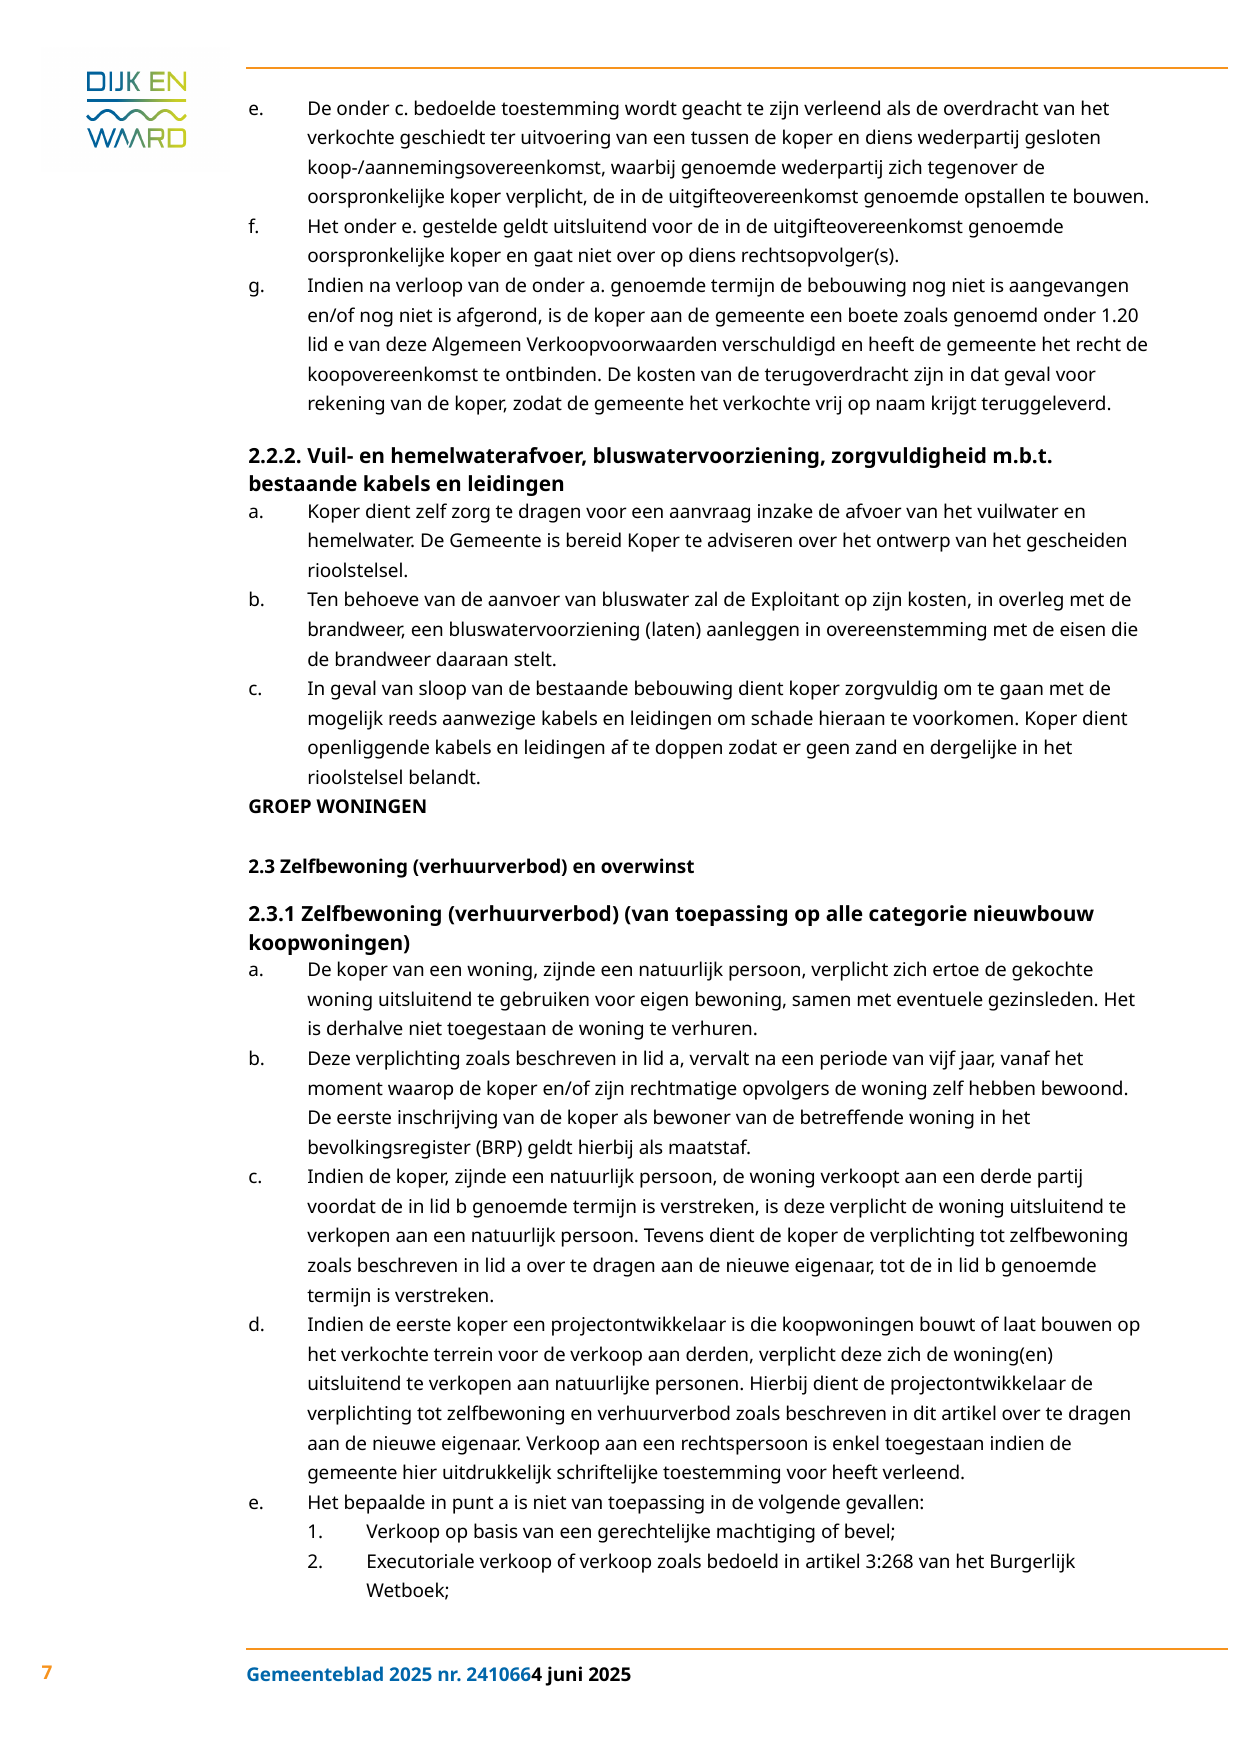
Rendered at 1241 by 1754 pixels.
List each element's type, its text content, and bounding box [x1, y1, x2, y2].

text 2.3.1 Zelfbewoning (verhuurverbod) (van toepassing op alle categorie nieuwbouw koopwoningen) [248, 899, 1152, 956]
list Indien de eerste koper een projectontwikkelaar is die koopwoningen bouwt of laat bouwen op het verkochte terrein voor de verkoop aan derden, verplicht deze zich de woning(en) uitsluitend te verkopen aan natuurlijke personen. Hierbij dient de projectontwikkelaar de verplichting tot zelfbewoning en verhuurverbod zoals beschreven in dit artikel over te dragen aan de nieuwe eigenaar. Verkoop aan een rechtspersoon is enkel toegestaan indien de gemeente hier uitdrukkelijk schriftelijke toestemming voor heeft verleend. [248, 1311, 1152, 1485]
text GROEP WONINGEN [248, 794, 1152, 819]
list Het bepaalde in punt a is niet van toepassing in de volgende gevallen: [248, 1489, 1152, 1514]
list In geval van sloop van de bestaande bebouwing dient koper zorgvuldig om te gaan met de mogelijk reeds aanwezige kabels en leidingen om schade hieraan te voorkomen. Koper dient openliggende kabels en leidingen af te doppen zodat er geen zand en dergelijke in het rioolstelsel belandt. [248, 675, 1152, 790]
list De koper van een woning, zijnde een natuurlijk persoon, verplicht zich ertoe de gekochte woning uitsluitend te gebruiken voor eigen bewoning, samen met eventuele gezinsleden. Het is derhalve niet toegestaan de woning te verhuren. [248, 956, 1152, 1041]
list Indien na verloop van de onder a. genoemde termijn de bebouwing nog niet is aangevangen en/of nog niet is afgerond, is de koper aan de gemeente een boete zoals genoemd onder 1.20 lid e van deze Algemeen Verkoopvoorwaarden verschuldigd en heeft de gemeente het recht de koopovereenkomst te ontbinden. De kosten van de terugoverdracht zijn in dat geval voor rekening van de koper, zodat de gemeente het verkochte vrij op naam krijgt teruggeleverd. [248, 272, 1152, 416]
list De onder c. bedoelde toestemming wordt geacht te zijn verleend als de overdracht van het verkochte geschiedt ter uitvoering van een tussen de koper en diens wederpartij gesloten koop-/aannemingsovereenkomst, waarbij genoemde wederpartij zich tegenover de oorspronkelijke koper verplicht, de in de uitgifteovereenkomst genoemde opstallen te bouwen. [248, 95, 1152, 209]
list Deze verplichting zoals beschreven in lid a, vervalt na een periode van vijf jaar, vanaf het moment waarop de koper en/of zijn rechtmatige opvolgers de woning zelf hebben bewoond. De eerste inschrijving van de koper als bewoner van de betreffende woning in het bevolkingsregister (BRP) geldt hierbij als maatstaf. [248, 1045, 1152, 1159]
list Het onder e. gestelde geldt uitsluitend voor de in de uitgifteovereenkomst genoemde oorspronkelijke koper en gaat niet over op diens rechtsopvolger(s). [248, 213, 1152, 268]
list Executoriale verkoop of verkoop zoals bedoeld in artikel 3:268 van het Burgerlijk Wetboek; [307, 1548, 1152, 1603]
list Indien de koper, zijnde een natuurlijk persoon, de woning verkoopt aan een derde partij voordat de in lid b genoemde termijn is verstreken, is deze verplicht de woning uitsluitend te verkopen aan een natuurlijk persoon. Tevens dient de koper de verplichting tot zelfbewoning zoals beschreven in lid a over te dragen aan de nieuwe eigenaar, tot de in lid b genoemde termijn is verstreken. [248, 1163, 1152, 1307]
text 2.2.2. Vuil- en hemelwaterafvoer, bluswatervoorziening, zorgvuldigheid m.b.t. bestaande kabels en leidingen [248, 441, 1152, 498]
picture [41, 47, 231, 172]
list Verkoop op basis van een gerechtelijke machtiging of bevel; [307, 1518, 1152, 1544]
list Koper dient zelf zorg te dragen voor een aanvraag inzake de afvoer van het vuilwater en hemelwater. De Gemeente is bereid Koper te adviseren over het ontwerp van het gescheiden rioolstelsel. [248, 498, 1152, 583]
list Ten behoeve van de aanvoer van bluswater zal de Exploitant op zijn kosten, in overleg met de brandweer, een bluswatervoorziening (laten) aanleggen in overeenstemming met de eisen die de brandweer daaraan stelt. [248, 587, 1152, 672]
text 2.3 Zelfbewoning (verhuurverbod) en overwinst [248, 853, 1152, 879]
